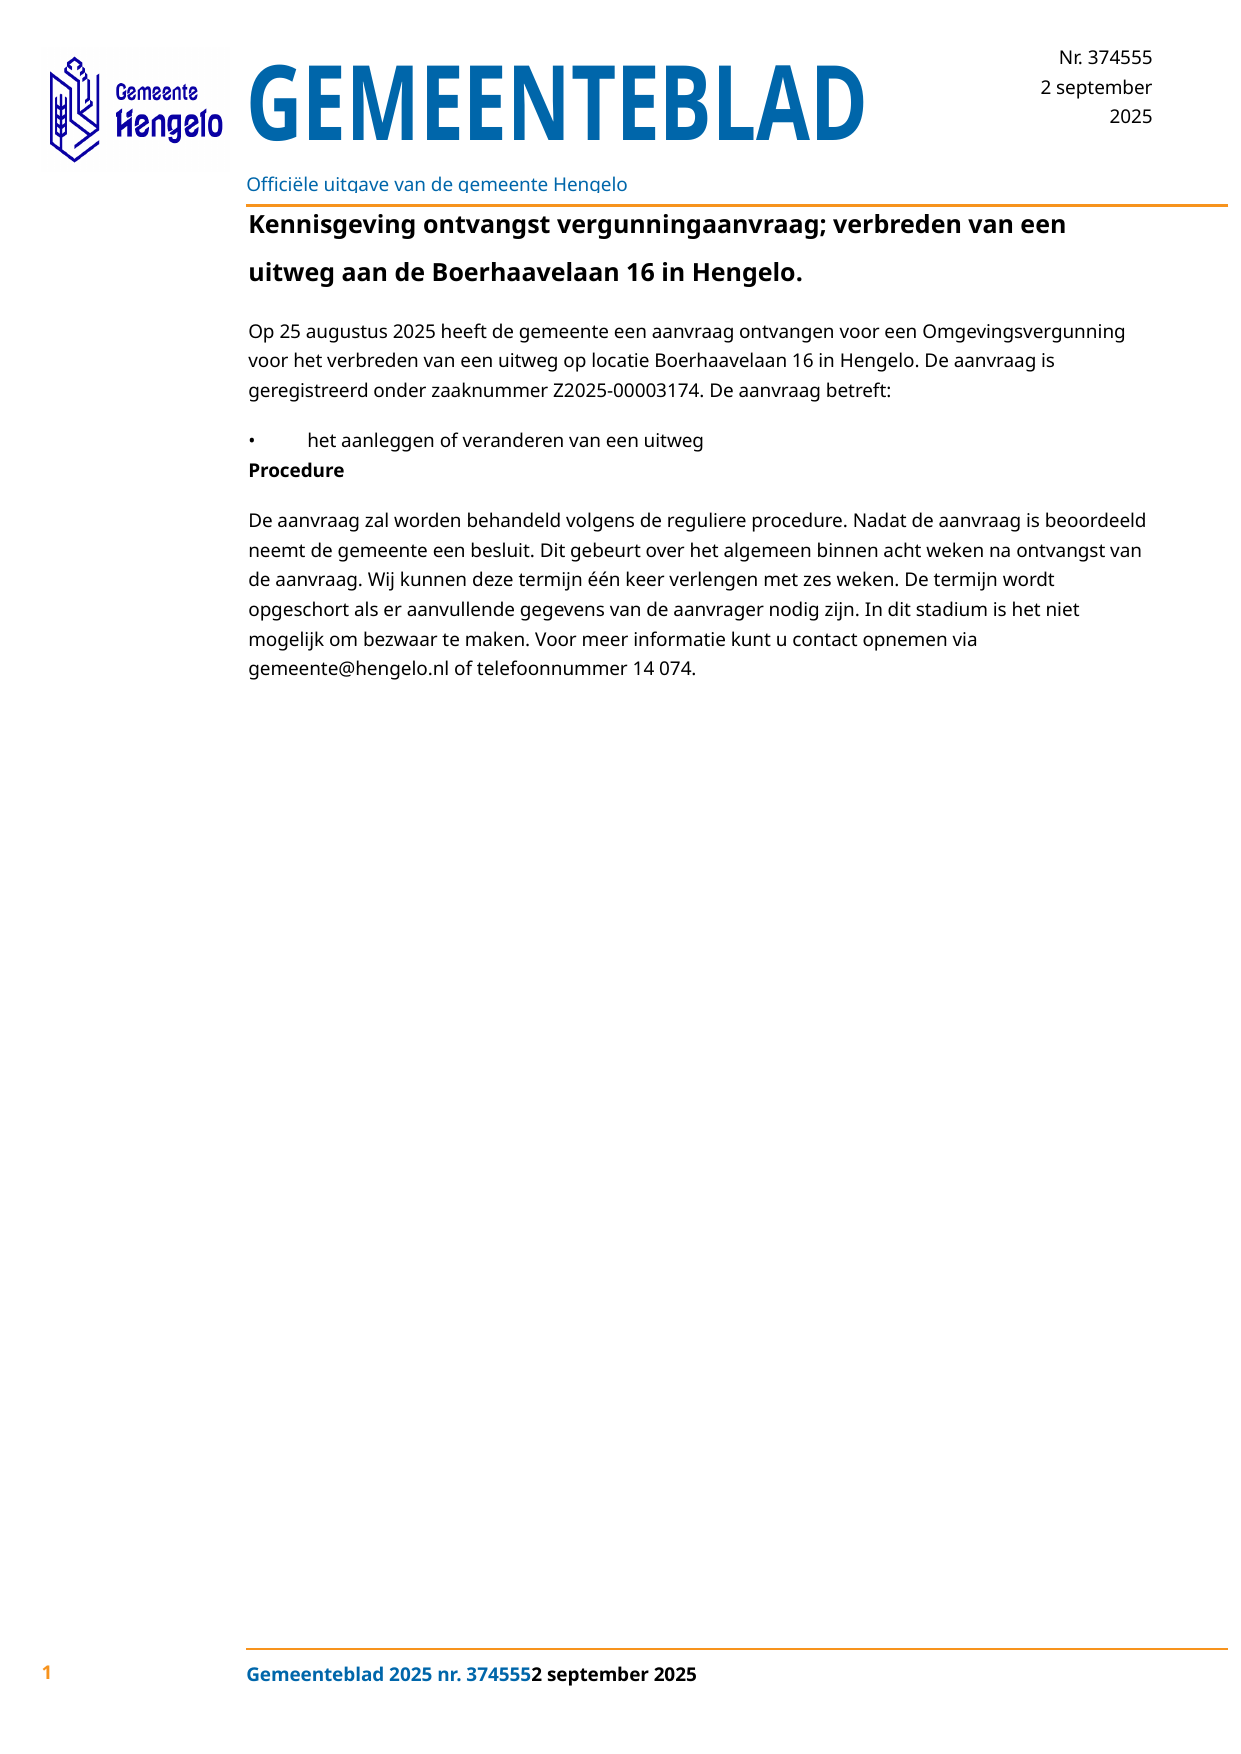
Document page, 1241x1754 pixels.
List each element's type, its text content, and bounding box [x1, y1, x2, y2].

text Op 25 augustus 2025 heeft de gemeente een aanvraag ontvangen voor een Omgevingsvergunning voor het verbreden van een uitweg op locatie Boerhaavelaan 16 in Hengelo. De aanvraag is geregistreerd onder zaaknummer Z2025-00003174. De aanvraag betreft: [248, 318, 1152, 403]
text Procedure [248, 457, 1152, 483]
picture [41, 47, 231, 172]
text Kennisgeving ontvangst vergunningaanvraag; verbreden van een uitweg aan de Boerhaavelaan 16 in Hengelo. [248, 207, 1152, 288]
list het aanleggen of veranderen van een uitweg [248, 427, 1152, 453]
text De aanvraag zal worden behandeld volgens de reguliere procedure. Nadat de aanvraag is beoordeeld neemt de gemeente een besluit. Dit gebeurt over het algemeen binnen acht weken na ontvangst van de aanvraag. Wij kunnen deze termijn één keer verlengen met zes weken. De termijn wordt opgeschort als er aanvullende gegevens van de aanvrager nodig zijn. In dit stadium is het niet mogelijk om bezwaar te maken. Voor meer informatie kunt u contact opnemen via gemeente@hengelo.nl of telefoonnummer 14 074. [248, 507, 1152, 681]
